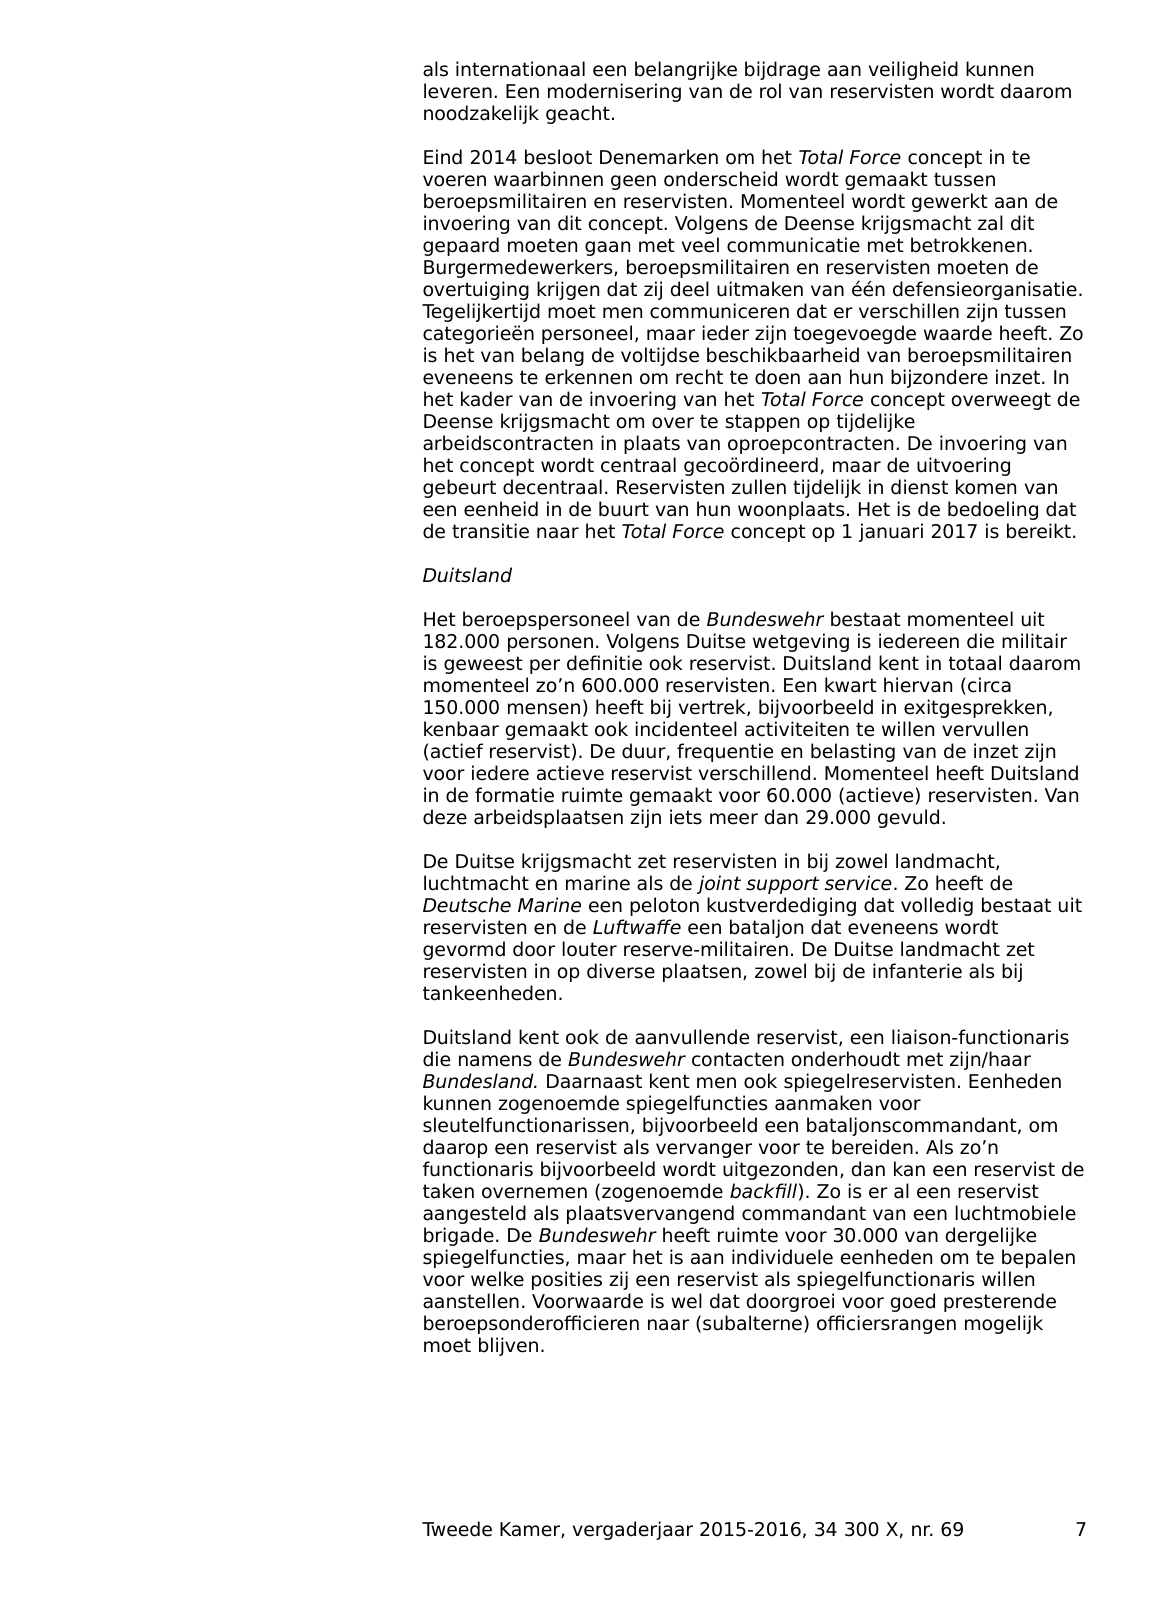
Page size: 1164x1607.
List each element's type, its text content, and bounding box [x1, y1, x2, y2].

text Eind 2014 besloot Denemarken om het Total Force concept in te voeren waarbinnen geen onderscheid wordt gemaakt tussen beroepsmilitairen en reservisten. Momenteel wordt gewerkt aan de invoering van dit concept. Volgens de Deense krijgsmacht zal dit gepaard moeten gaan met veel communicatie met betrokkenen. Burgermedewerkers, beroepsmilitairen en reservisten moeten de overtuiging krijgen dat zij deel uitmaken van één defensieorganisatie. Tegelijkertijd moet men communiceren dat er verschillen zijn tussen categorieën personeel, maar ieder zijn toegevoegde waarde heeft. Zo is het van belang de voltijdse beschikbaarheid van beroepsmilitairen eveneens te erkennen om recht te doen aan hun bijzondere inzet. In het kader van de invoering van het Total Force concept overweegt de Deense krijgsmacht om over te stappen op tijdelijke arbeidscontracten in plaats van oproepcontracten. De invoering van het concept wordt centraal gecoördineerd, maar de uitvoering gebeurt decentraal. Reservisten zullen tijdelijk in dienst komen van een eenheid in de buurt van hun woonplaats. Het is de bedoeling dat de transitie naar het Total Force concept op 1 januari 2017 is bereikt. [422, 147, 1087, 543]
text De Duitse krijgsmacht zet reservisten in bij zowel landmacht, luchtmacht en marine als de joint support service. Zo heeft de Deutsche Marine een peloton kustverdediging dat volledig bestaat uit reservisten en de Luftwaffe een bataljon dat eveneens wordt gevormd door louter reserve-militairen. De Duitse landmacht zet reservisten in op diverse plaatsen, zowel bij de infanterie als bij tankeenheden. [422, 851, 1087, 1005]
text als internationaal een belangrijke bijdrage aan veiligheid kunnen leveren. Een modernisering van de rol van reservisten wordt daarom noodzakelijk geacht. [422, 59, 1087, 125]
text Het beroepspersoneel van de Bundeswehr bestaat momenteel uit 182.000 personen. Volgens Duitse wetgeving is iedereen die militair is geweest per definitie ook reservist. Duitsland kent in totaal daarom momenteel zo’n 600.000 reservisten. Een kwart hiervan (circa 150.000 mensen) heeft bij vertrek, bijvoorbeeld in exitgesprekken, kenbaar gemaakt ook incidenteel activiteiten te willen vervullen (actief reservist). De duur, frequentie en belasting van de inzet zijn voor iedere actieve reservist verschillend. Momenteel heeft Duitsland in de formatie ruimte gemaakt voor 60.000 (actieve) reservisten. Van deze arbeidsplaatsen zijn iets meer dan 29.000 gevuld. [422, 609, 1087, 829]
text Duitsland kent ook de aanvullende reservist, een liaison-functionaris die namens de Bundeswehr contacten onderhoudt met zijn/haar Bundesland. Daarnaast kent men ook spiegelreservisten. Eenheden kunnen zogenoemde spiegelfuncties aanmaken voor sleutelfunctionarissen, bijvoorbeeld een bataljonscommandant, om daarop een reservist als vervanger voor te bereiden. Als zo’n functionaris bijvoorbeeld wordt uitgezonden, dan kan een reservist de taken overnemen (zogenoemde backfill). Zo is er al een reservist aangesteld als plaatsvervangend commandant van een luchtmobiele brigade. De Bundeswehr heeft ruimte voor 30.000 van dergelijke spiegelfuncties, maar het is aan individuele eenheden om te bepalen voor welke posities zij een reservist als spiegelfunctionaris willen aanstellen. Voorwaarde is wel dat doorgroei voor goed presterende beroepsonderofficieren naar (subalterne) officiersrangen mogelijk moet blijven. [422, 1027, 1087, 1357]
subtitle Duitsland [422, 565, 1087, 587]
